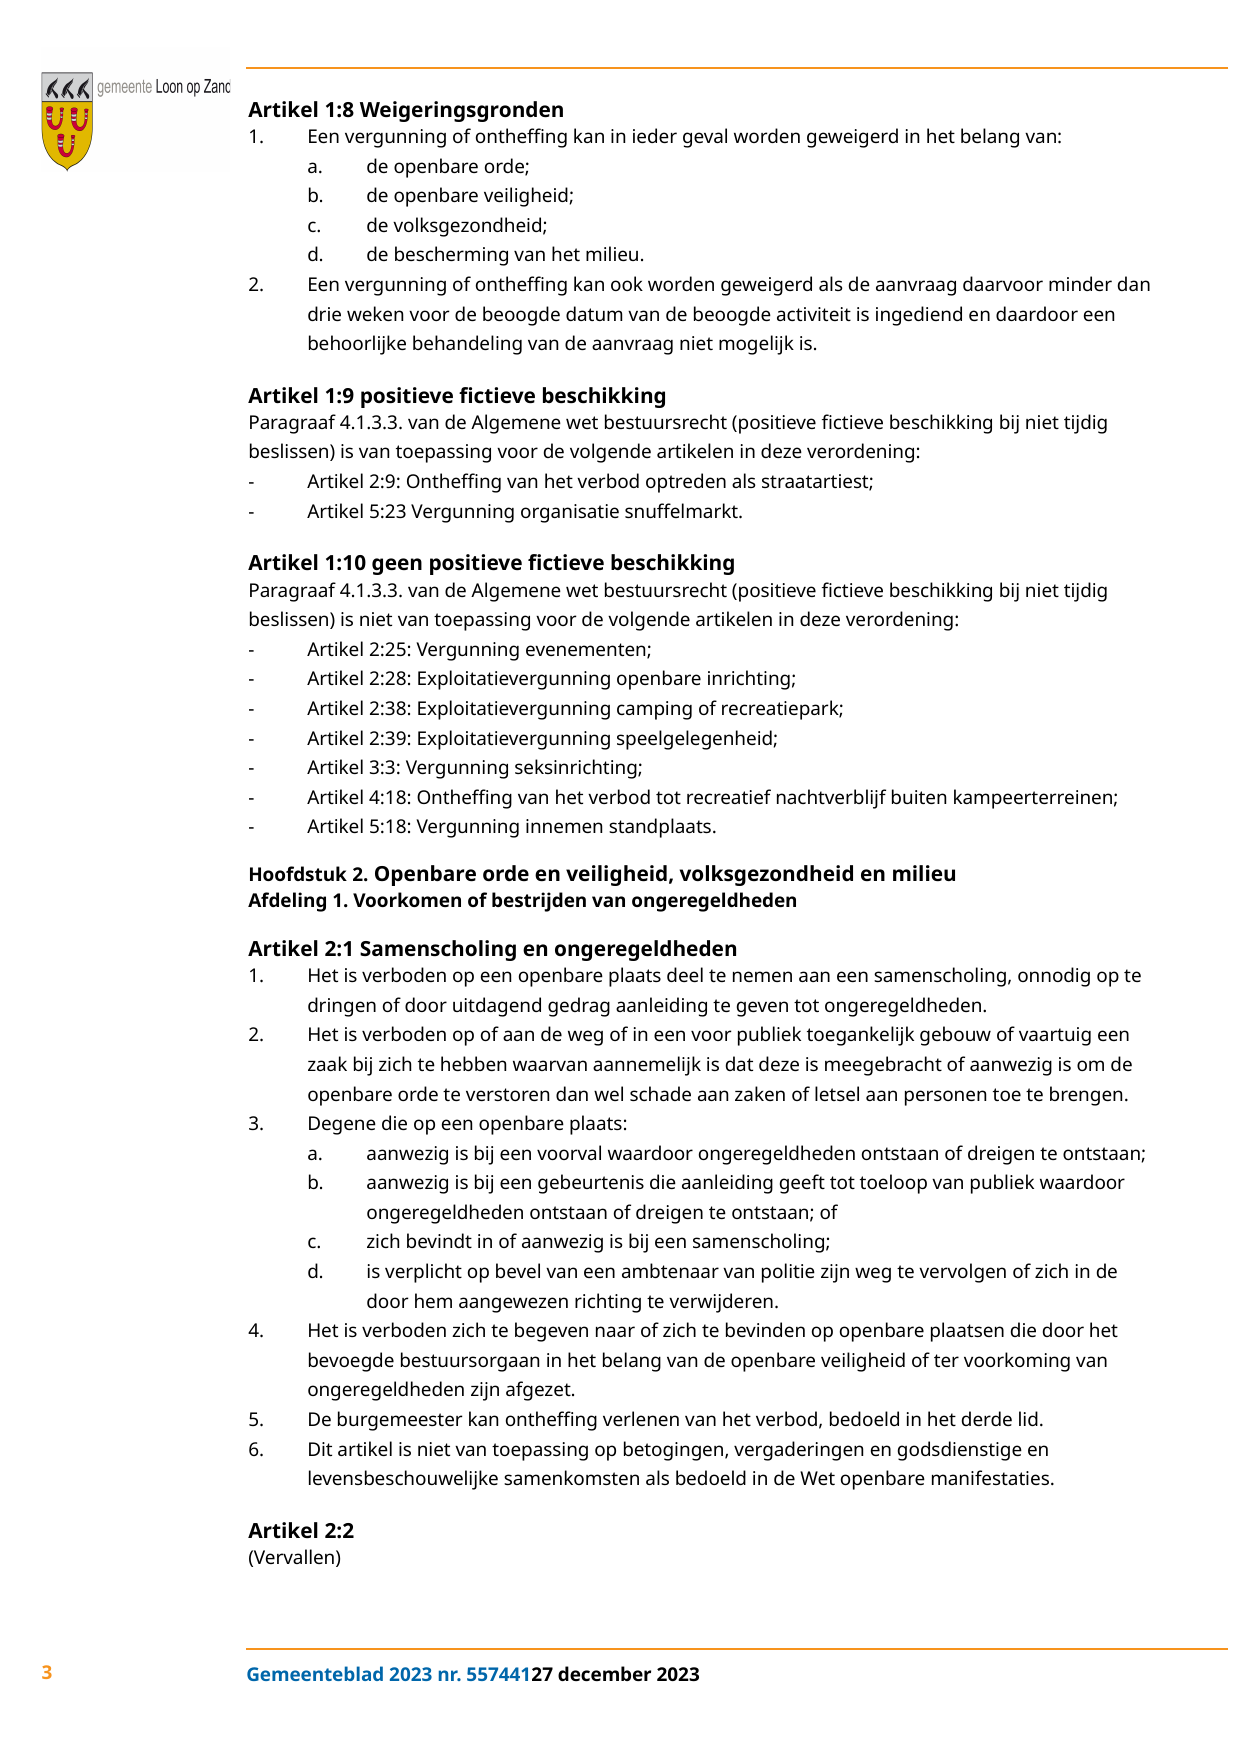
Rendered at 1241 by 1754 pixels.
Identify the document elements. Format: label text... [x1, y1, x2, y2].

list Artikel 2:9: Ontheffing van het verbod optreden als straatartiest; [248, 468, 1152, 494]
text Paragraaf 4.1.3.3. van de Algemene wet bestuursrecht (positieve fictieve beschikking bij niet tijdig beslissen) is van toepassing voor de volgende artikelen in deze verordening: [248, 409, 1152, 464]
list de openbare orde; [307, 153, 1152, 178]
text Afdeling 1. Voorkomen of bestrijden van ongeregeldheden [248, 887, 1152, 913]
list Artikel 2:38: Exploitatievergunning camping of recreatiepark; [248, 695, 1152, 721]
text Hoofdstuk 2. Openbare orde en veiligheid, volksgezondheid en milieu [248, 859, 1152, 887]
text Artikel 2:1 Samenscholing en ongeregeldheden [248, 934, 1152, 962]
text Artikel 1:9 positieve fictieve beschikking [248, 381, 1152, 409]
list Dit artikel is niet van toepassing op betogingen, vergaderingen en godsdienstige en levensbeschouwelijke samenkomsten als bedoeld in de Wet openbare manifestaties. [248, 1436, 1152, 1491]
list de volksgezondheid; [307, 212, 1152, 238]
text Artikel 1:8 Weigeringsgronden [248, 95, 1152, 123]
list Artikel 5:18: Vergunning innemen standplaats. [248, 813, 1152, 839]
list Degene die op een openbare plaats: [248, 1110, 1152, 1136]
list De burgemeester kan ontheffing verlenen van het verbod, bedoeld in het derde lid. [248, 1406, 1152, 1432]
text Paragraaf 4.1.3.3. van de Algemene wet bestuursrecht (positieve fictieve beschikking bij niet tijdig beslissen) is niet van toepassing voor de volgende artikelen in deze verordening: [248, 577, 1152, 632]
list Een vergunning of ontheffing kan ook worden geweigerd als de aanvraag daarvoor minder dan drie weken voor de beoogde datum van de beoogde activiteit is ingediend en daardoor een behoorlijke behandeling van de aanvraag niet mogelijk is. [248, 271, 1152, 356]
list Artikel 2:25: Vergunning evenementen; [248, 636, 1152, 662]
list Het is verboden zich te begeven naar of zich te bevinden op openbare plaatsen die door het bevoegde bestuursorgaan in het belang van de openbare veiligheid of ter voorkoming van ongeregeldheden zijn afgezet. [248, 1317, 1152, 1402]
list is verplicht op bevel van een ambtenaar van politie zijn weg te vervolgen of zich in de door hem aangewezen richting te verwijderen. [307, 1258, 1152, 1314]
list Artikel 5:23 Vergunning organisatie snuffelmarkt. [248, 498, 1152, 524]
list de openbare veiligheid; [307, 182, 1152, 208]
list zich bevindt in of aanwezig is bij een samenscholing; [307, 1229, 1152, 1254]
text Artikel 2:2 [248, 1516, 1152, 1544]
list Artikel 2:28: Exploitatievergunning openbare inrichting; [248, 666, 1152, 691]
list Het is verboden op een openbare plaats deel te nemen aan een samenscholing, onnodig op te dringen of door uitdagend gedrag aanleiding te geven tot ongeregeldheden. [248, 962, 1152, 1018]
list aanwezig is bij een voorval waardoor ongeregeldheden ontstaan of dreigen te ontstaan; [307, 1140, 1152, 1166]
list Artikel 2:39: Exploitatievergunning speelgelegenheid; [248, 725, 1152, 750]
text (Vervallen) [248, 1544, 1152, 1570]
list Het is verboden op of aan de weg of in een voor publiek toegankelijk gebouw of vaartuig een zaak bij zich te hebben waarvan aannemelijk is dat deze is meegebracht of aanwezig is om de openbare orde te verstoren dan wel schade aan zaken of letsel aan personen toe te brengen. [248, 1022, 1152, 1107]
list aanwezig is bij een gebeurtenis die aanleiding geeft tot toeloop van publiek waardoor ongeregeldheden ontstaan of dreigen te ontstaan; of [307, 1169, 1152, 1225]
list Artikel 4:18: Ontheffing van het verbod tot recreatief nachtverblijf buiten kampeerterreinen; [248, 784, 1152, 809]
text Artikel 1:10 geen positieve fictieve beschikking [248, 548, 1152, 577]
list de bescherming van het milieu. [307, 242, 1152, 267]
list Artikel 3:3: Vergunning seksinrichting; [248, 754, 1152, 780]
list Een vergunning of ontheffing kan in ieder geval worden geweigerd in het belang van: [248, 123, 1152, 149]
picture [41, 47, 231, 172]
